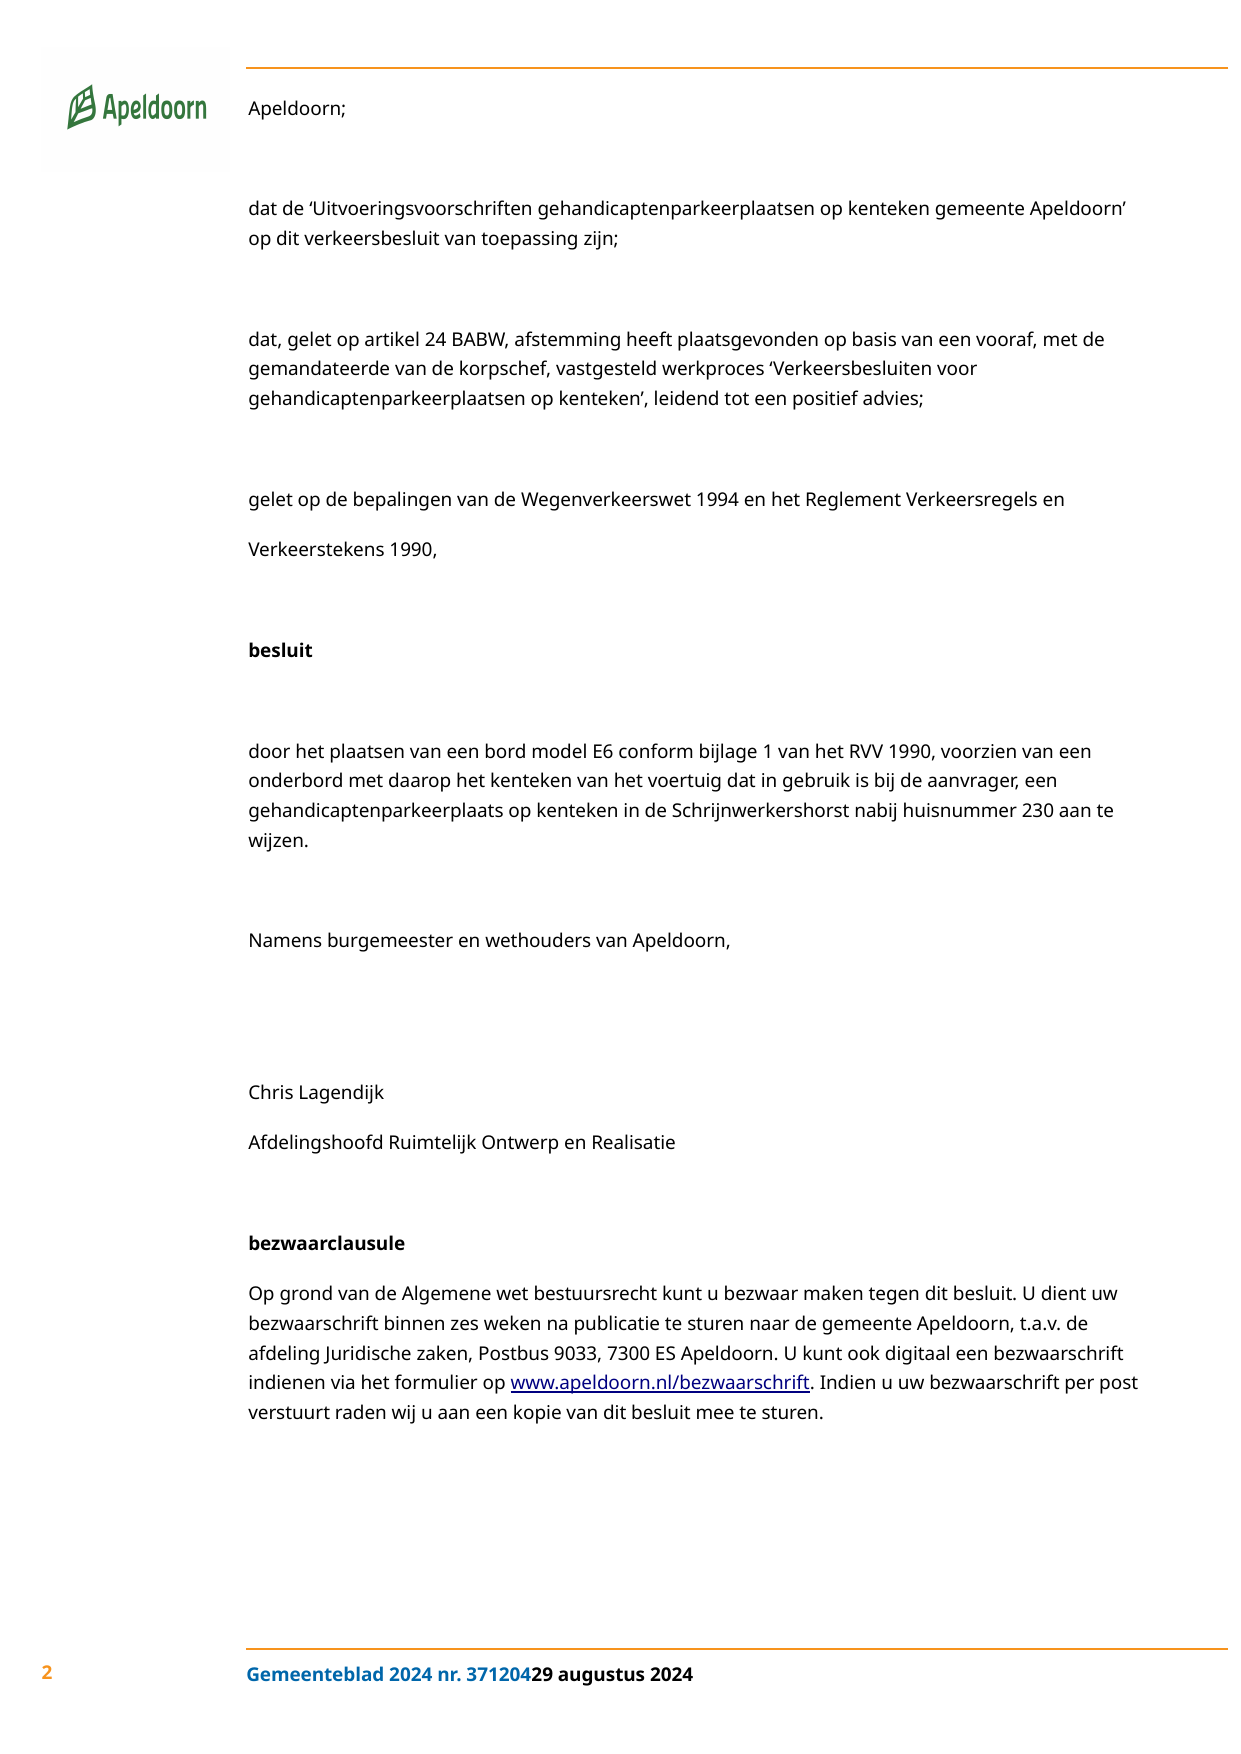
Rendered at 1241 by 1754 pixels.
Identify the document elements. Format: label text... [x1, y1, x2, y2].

picture [41, 47, 231, 172]
text Namens burgemeester en wethouders van Apeldoorn, [248, 928, 1152, 953]
text door het plaatsen van een bord model E6 conform bijlage 1 van het RVV 1990, voorzien van een onderbord met daarop het kenteken van het voertuig dat in gebruik is bij de aanvrager, een gehandicaptenparkeerplaats op kenteken in de Schrijnwerkershorst nabij huisnummer 230 aan te wijzen. [248, 738, 1152, 853]
text Verkeerstekens 1990, [248, 536, 1152, 562]
text Afdelingshoofd Ruimtelijk Ontwerp en Realisatie [248, 1129, 1152, 1155]
text bezwaarclausule [248, 1230, 1152, 1256]
text Op grond van de Algemene wet bestuursrecht kunt u bezwaar maken tegen dit besluit. U dient uw bezwaarschrift binnen zes weken na publicatie te sturen naar de gemeente Apeldoorn, t.a.v. de afdeling Juridische zaken, Postbus 9033, 7300 ES Apeldoorn. U kunt ook digitaal een bezwaarschrift indienen via het formulier op www.apeldoorn.nl/bezwaarschrift. Indien u uw bezwaarschrift per post verstuurt raden wij u aan een kopie van dit besluit mee te sturen. [248, 1281, 1152, 1425]
text Apeldoorn; [248, 95, 1152, 121]
text Chris Lagendijk [248, 1079, 1152, 1105]
text besluit [248, 637, 1152, 663]
text dat, gelet op artikel 24 BABW, afstemming heeft plaatsgevonden op basis van een vooraf, met de gemandateerde van de korpschef, vastgesteld werkproces ‘Verkeersbesluiten voor gehandicaptenparkeerplaatsen op kenteken’, leidend tot een positief advies; [248, 326, 1152, 411]
text gelet op de bepalingen van de Wegenverkeerswet 1994 en het Reglement Verkeersregels en [248, 486, 1152, 512]
text dat de ‘Uitvoeringsvoorschriften gehandicaptenparkeerplaatsen op kenteken gemeente Apeldoorn’ op dit verkeersbesluit van toepassing zijn; [248, 196, 1152, 251]
